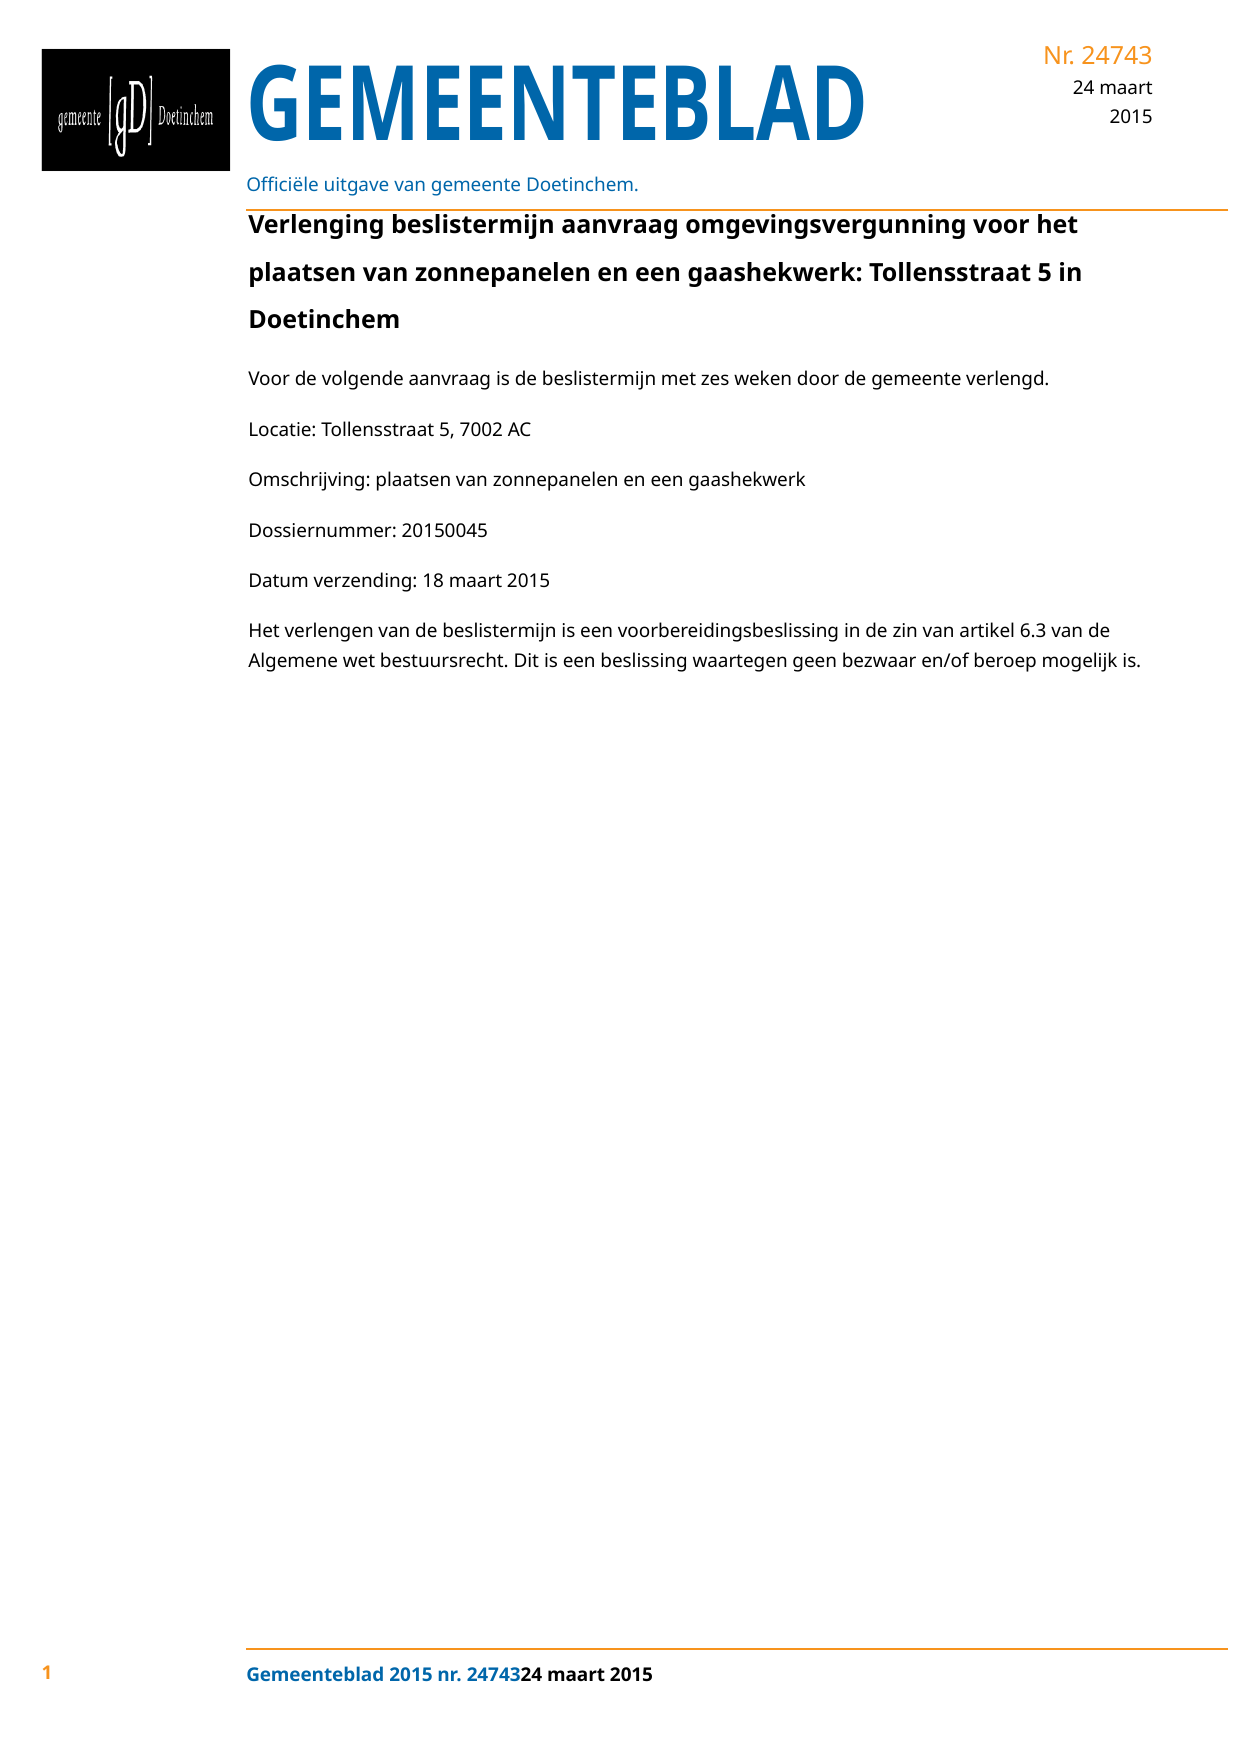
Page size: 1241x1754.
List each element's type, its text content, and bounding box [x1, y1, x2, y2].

text Voor de volgende aanvraag is de beslistermijn met zes weken door de gemeente verlengd. [248, 366, 1152, 391]
text Het verlengen van de beslistermijn is een voorbereidingsbeslissing in de zin van artikel 6.3 van de Algemene wet bestuursrecht. Dit is een beslissing waartegen geen bezwaar en/of beroep mogelijk is. [248, 618, 1152, 673]
picture [41, 47, 231, 172]
text Verlenging beslistermijn aanvraag omgevingsvergunning voor het plaatsen van zonnepanelen en een gaashekwerk: Tollensstraat 5 in Doetinchem [248, 211, 1152, 336]
text Dossiernummer: 20150045 [248, 517, 1152, 542]
text Omschrijving: plaatsen van zonnepanelen en een gaashekwerk [248, 466, 1152, 492]
text Datum verzending: 18 maart 2015 [248, 567, 1152, 593]
text Locatie: Tollensstraat 5, 7002 AC [248, 416, 1152, 442]
